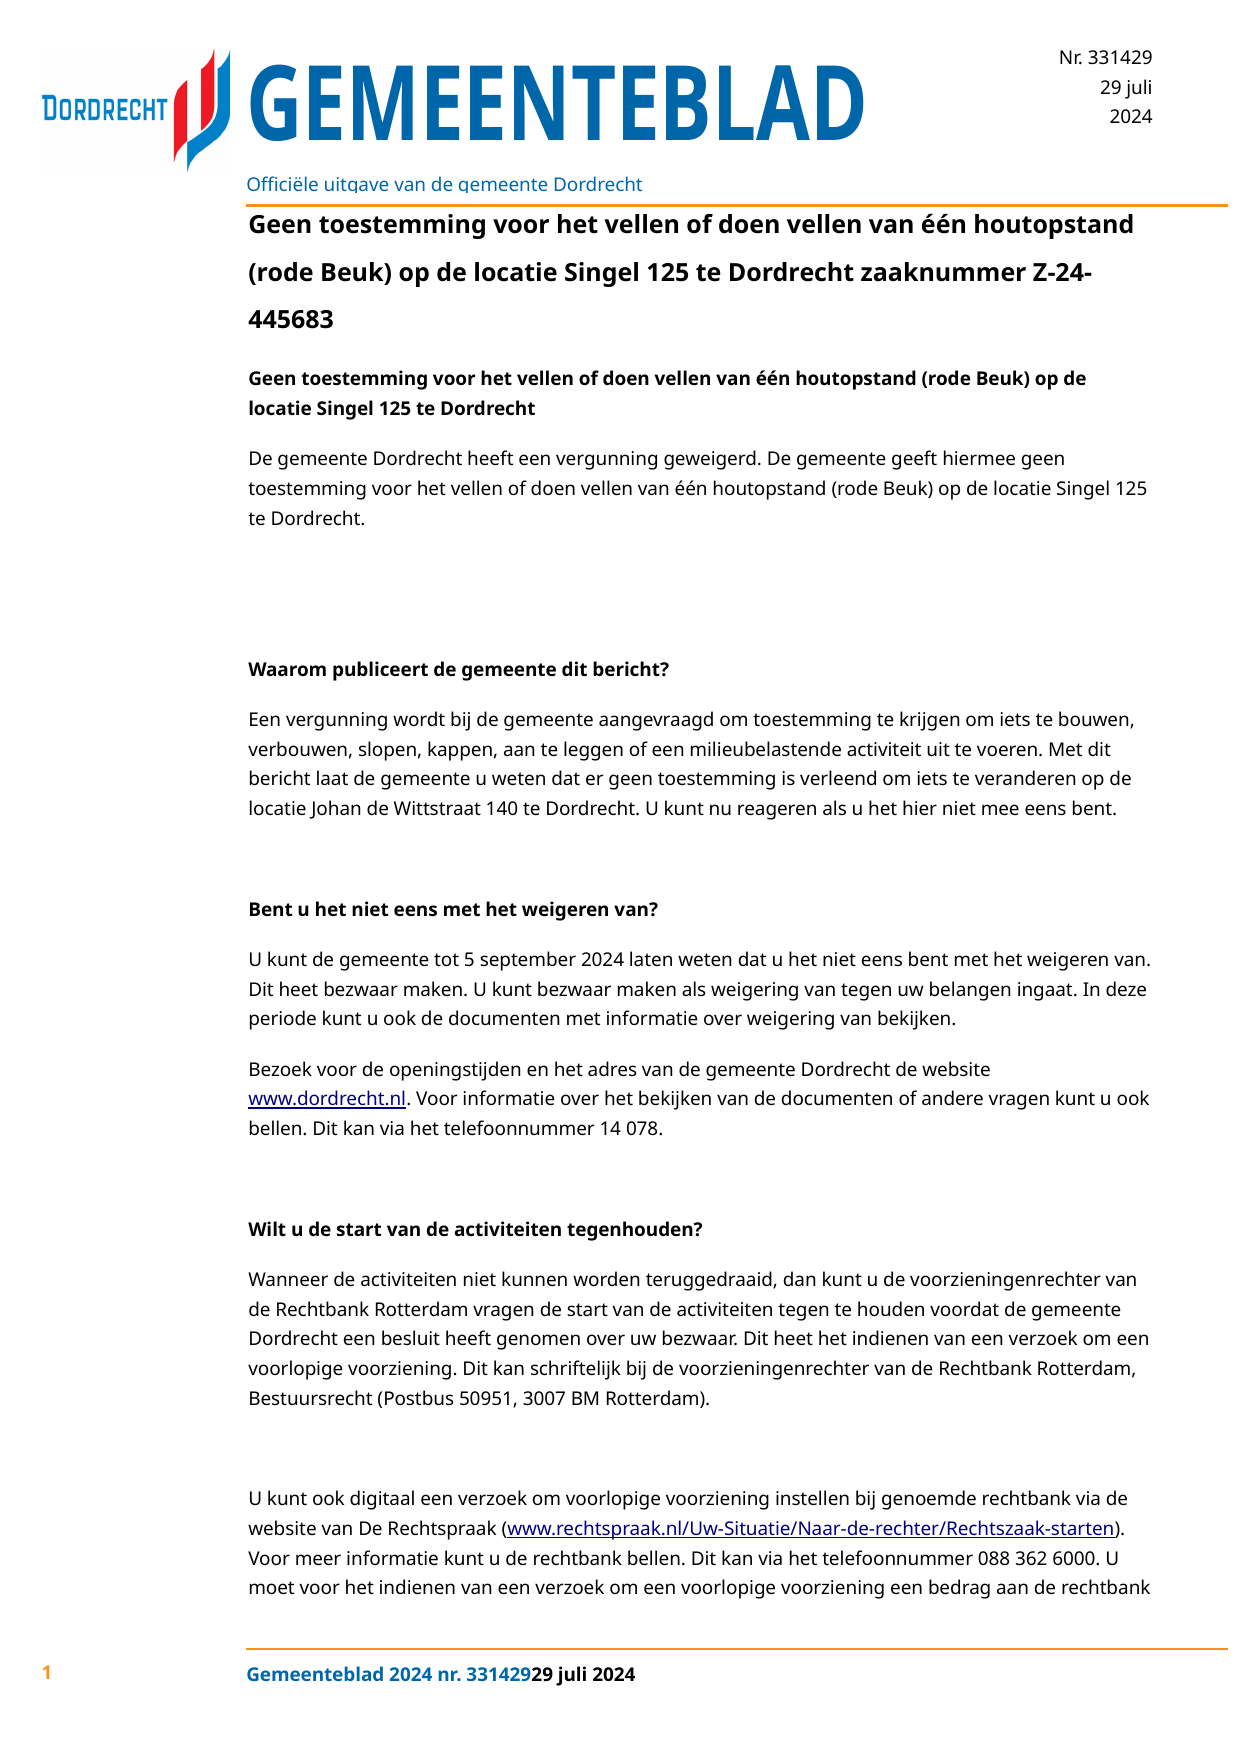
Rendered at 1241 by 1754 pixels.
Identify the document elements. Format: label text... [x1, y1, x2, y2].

text Wilt u de start van de activiteiten tegenhouden? [248, 1216, 1152, 1242]
text Waarom publiceert de gemeente dit bericht? [248, 656, 1152, 682]
text Bezoek voor de openingstijden en het adres van de gemeente Dordrecht de website www.dordrecht.nl. Voor informatie over het bekijken van de documenten of andere vragen kunt u ook bellen. Dit kan via het telefoonnummer 14 078. [248, 1056, 1152, 1141]
picture [41, 47, 231, 172]
text U kunt de gemeente tot 5 september 2024 laten weten dat u het niet eens bent met het weigeren van. Dit heet bezwaar maken. U kunt bezwaar maken als weigering van tegen uw belangen ingaat. In deze periode kunt u ook de documenten met informatie over weigering van bekijken. [248, 946, 1152, 1031]
text Geen toestemming voor het vellen of doen vellen van één houtopstand (rode Beuk) op de locatie Singel 125 te Dordrecht zaaknummer Z-24-445683 [248, 207, 1152, 336]
text U kunt ook digitaal een verzoek om voorlopige voorziening instellen bij genoemde rechtbank via de website van De Rechtspraak (www.rechtspraak.nl/Uw-Situatie/Naar-de-rechter/Rechtszaak-starten). Voor meer informatie kunt u de rechtbank bellen. Dit kan via het telefoonnummer 088 362 6000. U moet voor het indienen van een verzoek om een voorlopige voorziening een bedrag aan de rechtbank [248, 1486, 1152, 1600]
text De gemeente Dordrecht heeft een vergunning geweigerd. De gemeente geeft hiermee geen toestemming voor het vellen of doen vellen van één houtopstand (rode Beuk) op de locatie Singel 125 te Dordrecht. [248, 446, 1152, 530]
text Wanneer de activiteiten niet kunnen worden teruggedraaid, dan kunt u de voorzieningenrechter van de Rechtbank Rotterdam vragen de start van de activiteiten tegen te houden voordat de gemeente Dordrecht een besluit heeft genomen over uw bezwaar. Dit heet het indienen van een verzoek om een voorlopige voorziening. Dit kan schriftelijk bij de voorzieningenrechter van de Rechtbank Rotterdam, Bestuursrecht (Postbus 50951, 3007 BM Rotterdam). [248, 1266, 1152, 1410]
text Een vergunning wordt bij de gemeente aangevraagd om toestemming te krijgen om iets te bouwen, verbouwen, slopen, kappen, aan te leggen of een milieubelastende activiteit uit te voeren. Met dit bericht laat de gemeente u weten dat er geen toestemming is verleend om iets te veranderen op de locatie Johan de Wittstraat 140 te Dordrecht. U kunt nu reageren als u het hier niet mee eens bent. [248, 706, 1152, 821]
text Bent u het niet eens met het weigeren van? [248, 896, 1152, 922]
text Geen toestemming voor het vellen of doen vellen van één houtopstand (rode Beuk) op de locatie Singel 125 te Dordrecht [248, 366, 1152, 421]
